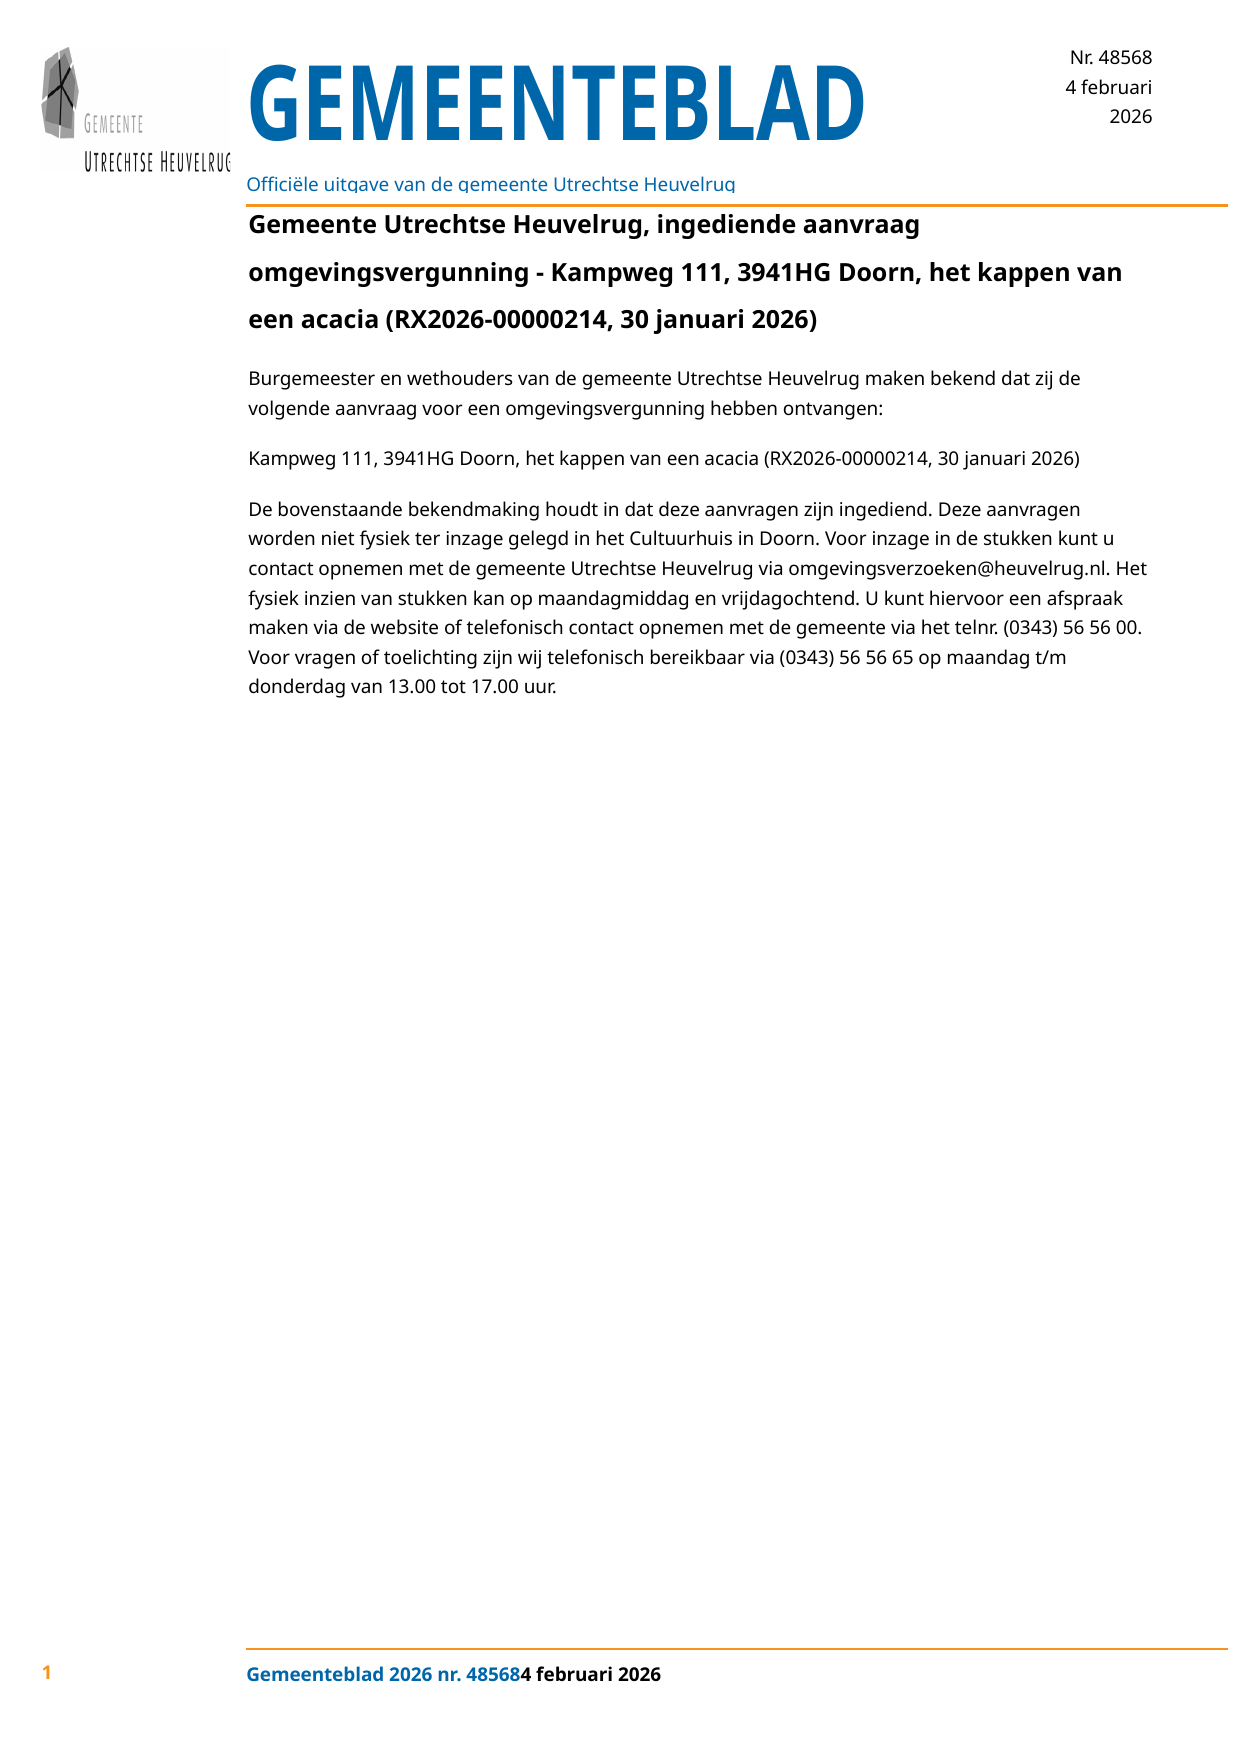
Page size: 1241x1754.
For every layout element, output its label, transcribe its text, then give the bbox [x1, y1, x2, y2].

text Gemeente Utrechtse Heuvelrug, ingediende aanvraag omgevingsvergunning - Kampweg 111, 3941HG Doorn, het kappen van een acacia (RX2026-00000214, 30 januari 2026) [248, 207, 1152, 336]
text De bovenstaande bekendmaking houdt in dat deze aanvragen zijn ingediend. Deze aanvragen worden niet fysiek ter inzage gelegd in het Cultuurhuis in Doorn. Voor inzage in de stukken kunt u contact opnemen met de gemeente Utrechtse Heuvelrug via omgevingsverzoeken@heuvelrug.nl. Het fysiek inzien van stukken kan op maandagmiddag en vrijdagochtend. U kunt hiervoor een afspraak maken via de website of telefonisch contact opnemen met de gemeente via het telnr. (0343) 56 56 00. Voor vragen of toelichting zijn wij telefonisch bereikbaar via (0343) 56 56 65 op maandag t/m donderdag van 13.00 tot 17.00 uur. [248, 496, 1152, 699]
text Kampweg 111, 3941HG Doorn, het kappen van een acacia (RX2026-00000214, 30 januari 2026) [248, 446, 1152, 471]
picture [41, 47, 231, 172]
text Burgemeester en wethouders van de gemeente Utrechtse Heuvelrug maken bekend dat zij de volgende aanvraag voor een omgevingsvergunning hebben ontvangen: [248, 366, 1152, 421]
